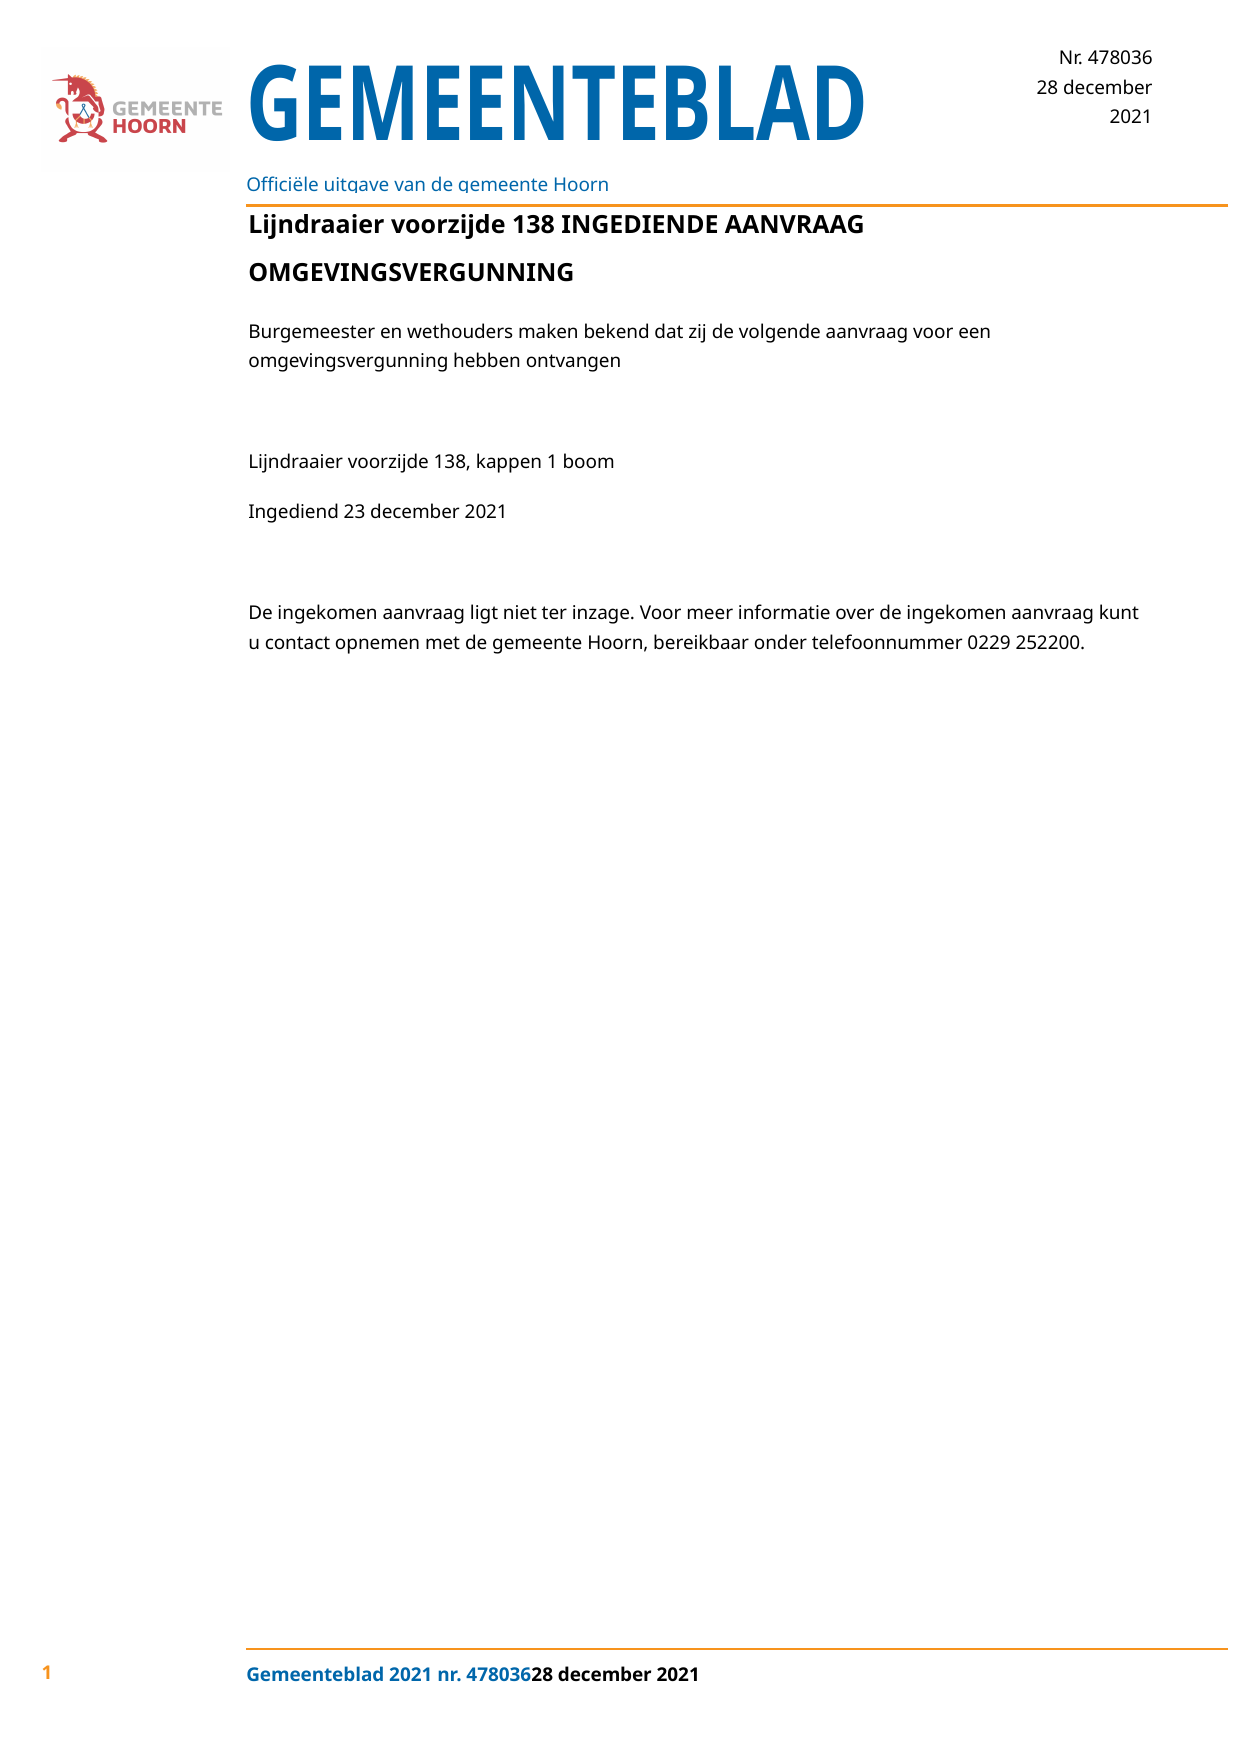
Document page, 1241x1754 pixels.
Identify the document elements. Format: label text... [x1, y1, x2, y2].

text Burgemeester en wethouders maken bekend dat zij de volgende aanvraag voor een omgevingsvergunning hebben ontvangen [248, 318, 1152, 373]
text De ingekomen aanvraag ligt niet ter inzage. Voor meer informatie over de ingekomen aanvraag kunt u contact opnemen met de gemeente Hoorn, bereikbaar onder telefoonnummer 0229 252200. [248, 599, 1152, 655]
text Lijndraaier voorzijde 138 INGEDIENDE AANVRAAG OMGEVINGSVERGUNNING [248, 207, 1152, 288]
text Lijndraaier voorzijde 138, kappen 1 boom [248, 448, 1152, 474]
picture [41, 47, 231, 172]
text Ingediend 23 december 2021 [248, 499, 1152, 524]
